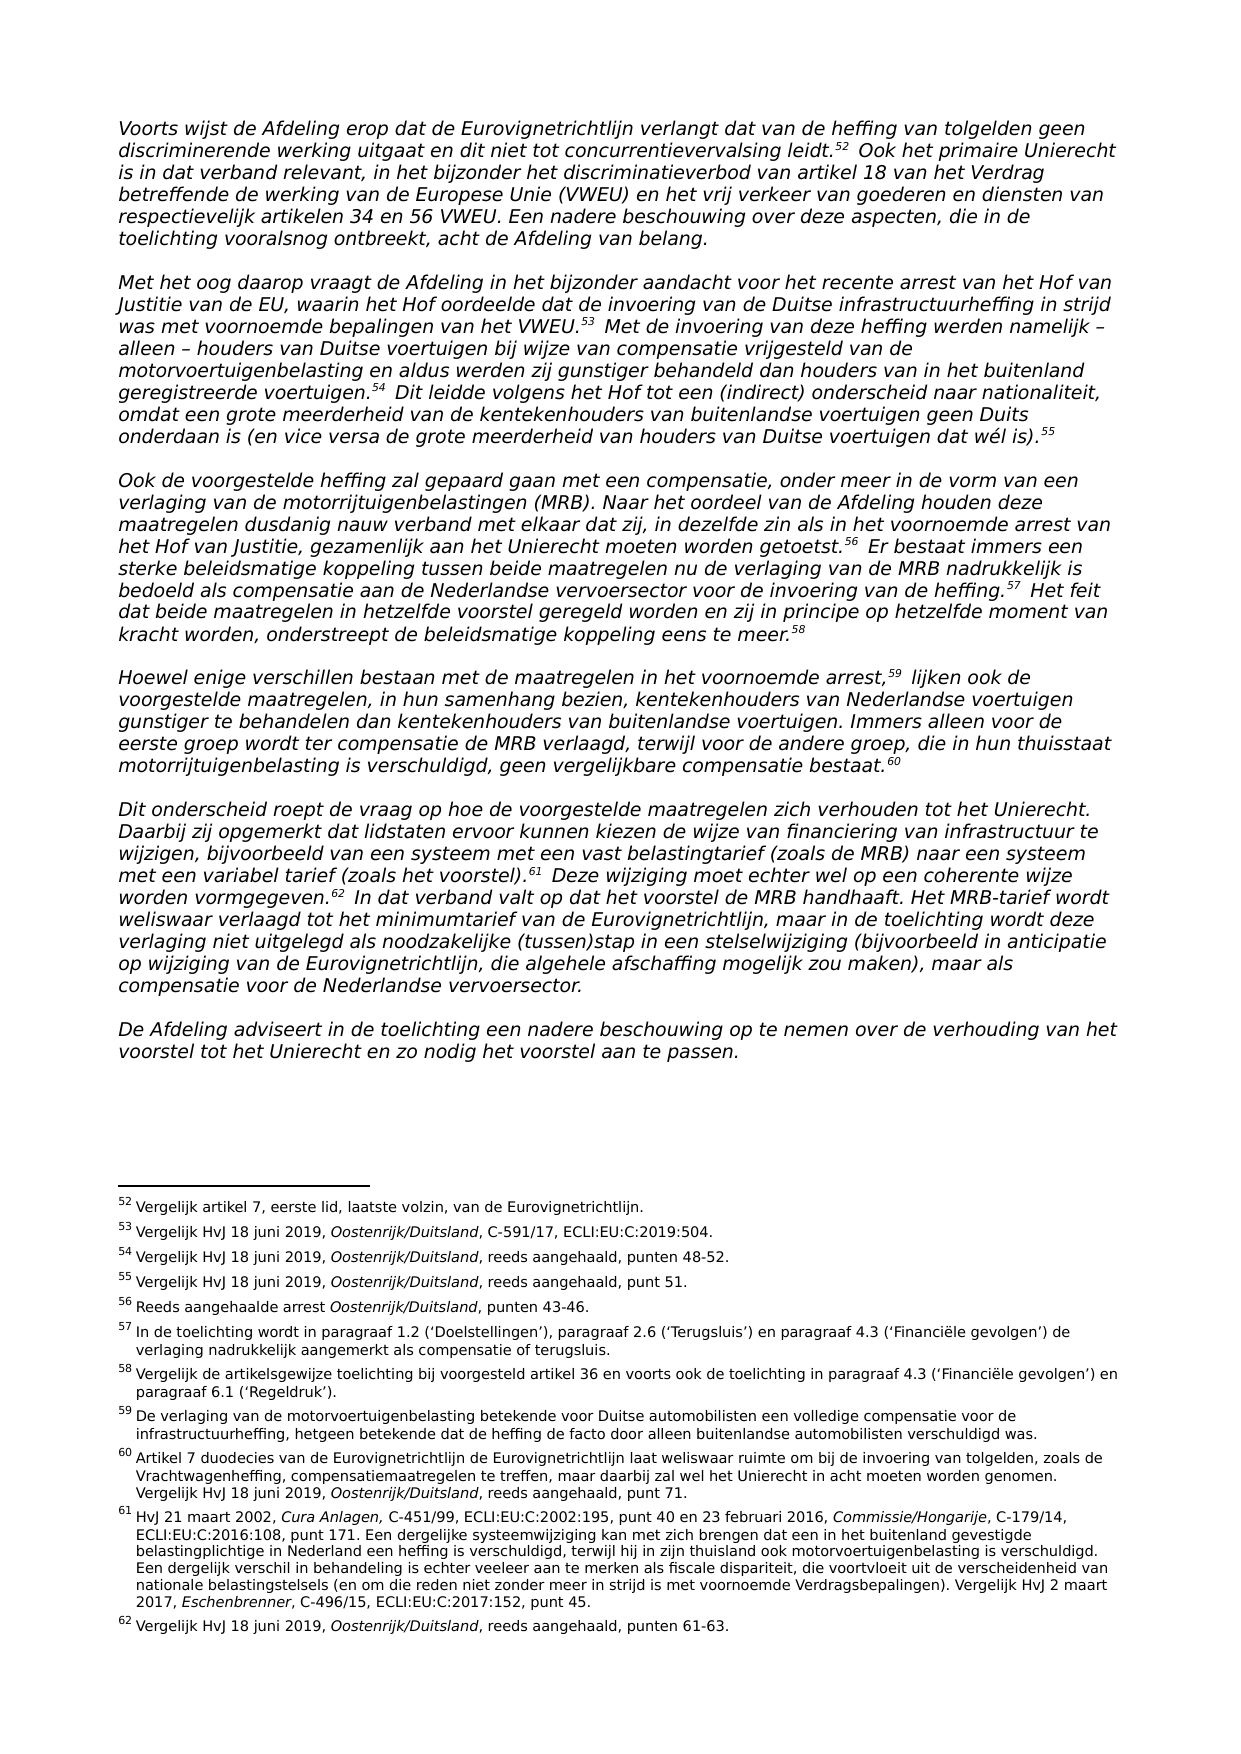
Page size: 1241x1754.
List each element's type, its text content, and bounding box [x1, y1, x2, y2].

text Artikel 7 duodecies van de Eurovignetrichtlijn de Eurovignetrichtlijn laat weliswaar ruimte om bij de invoering van tolgelden, zoals de Vrachtwagenheffing, compensatiemaatregelen te treffen, maar daarbij zal wel het Unierecht in acht moeten worden genomen. Vergelijk HvJ 18 juni 2019, Oostenrijk/Duitsland, reeds aangehaald, punt 71. [118, 1446, 1122, 1501]
text Vergelijk HvJ 18 juni 2019, Oostenrijk/Duitsland, reeds aangehaald, punt 51. [118, 1270, 1122, 1292]
text Vergelijk HvJ 18 juni 2019, Oostenrijk/Duitsland, reeds aangehaald, punten 61-63. [118, 1614, 1122, 1636]
text Vergelijk HvJ 18 juni 2019, Oostenrijk/Duitsland, reeds aangehaald, punten 48-52. [118, 1245, 1122, 1267]
text Vergelijk de artikelsgewijze toelichting bij voorgesteld artikel 36 en voorts ook de toelichting in paragraaf 4.3 (‘Financiële gevolgen’) en paragraaf 6.1 (‘Regeldruk’). [118, 1362, 1122, 1401]
text In de toelichting wordt in paragraaf 1.2 (‘Doelstellingen’), paragraaf 2.6 (‘Terugsluis’) en paragraaf 4.3 (‘Financiële gevolgen’) de verlaging nadrukkelijk aangemerkt als compensatie of terugsluis. [118, 1320, 1122, 1359]
text De verlaging van de motorvoertuigenbelasting betekende voor Duitse automobilisten een volledige compensatie voor de infrastructuurheffing, hetgeen betekende dat de heffing de facto door alleen buitenlandse automobilisten verschuldigd was. [118, 1404, 1122, 1443]
text Met het oog daarop vraagt de Afdeling in het bijzonder aandacht voor het recente arrest van het Hof van Justitie van de EU, waarin het Hof oordeelde dat de invoering van de Duitse infrastructuurheffing in strijd was met voornoemde bepalingen van het VWEU. Met de invoering van deze heffing werden namelijk – alleen – houders van Duitse voertuigen bij wijze van compensatie vrijgesteld van de motorvoertuigenbelasting en aldus werden zij gunstiger behandeld dan houders van in het buitenland geregistreerde voertuigen. Dit leidde volgens het Hof tot een (indirect) onderscheid naar nationaliteit, omdat een grote meerderheid van de kentekenhouders van buitenlandse voertuigen geen Duits onderdaan is (en vice versa de grote meerderheid van houders van Duitse voertuigen dat wél is). [118, 272, 1122, 448]
text HvJ 21 maart 2002, Cura Anlagen, C-451/99, ECLI:EU:C:2002:195, punt 40 en 23 februari 2016, Commissie/Hongarije, C‑179/14, ECLI:EU:C:2016:108, punt 171. Een dergelijke systeemwijziging kan met zich brengen dat een in het buitenland gevestigde belastingplichtige in Nederland een heffing is verschuldigd, terwijl hij in zijn thuisland ook motorvoertuigenbelasting is verschuldigd. Een dergelijk verschil in behandeling is echter veeleer aan te merken als fiscale dispariteit, die voortvloeit uit de verscheidenheid van nationale belastingstelsels (en om die reden niet zonder meer in strijd is met voornoemde Verdragsbepalingen). Vergelijk HvJ 2 maart 2017, Eschenbrenner, C‑496/15, ECLI:EU:C:2017:152, punt 45. [118, 1504, 1122, 1611]
text Vergelijk HvJ 18 juni 2019, Oostenrijk/Duitsland, C-591/17, ECLI:EU:C:2019:504. [118, 1220, 1122, 1242]
text Ook de voorgestelde heffing zal gepaard gaan met een compensatie, onder meer in de vorm van een verlaging van de motorrijtuigenbelastingen (MRB). Naar het oordeel van de Afdeling houden deze maatregelen dusdanig nauw verband met elkaar dat zij, in dezelfde zin als in het voornoemde arrest van het Hof van Justitie, gezamenlijk aan het Unierecht moeten worden getoetst. Er bestaat immers een sterke beleidsmatige koppeling tussen beide maatregelen nu de verlaging van de MRB nadrukkelijk is bedoeld als compensatie aan de Nederlandse vervoersector voor de invoering van de heffing. Het feit dat beide maatregelen in hetzelfde voorstel geregeld worden en zij in principe op hetzelfde moment van kracht worden, onderstreept de beleidsmatige koppeling eens te meer. [118, 469, 1122, 645]
text Voorts wijst de Afdeling erop dat de Eurovignetrichtlijn verlangt dat van de heffing van tolgelden geen discriminerende werking uitgaat en dit niet tot concurrentievervalsing leidt. Ook het primaire Unierecht is in dat verband relevant, in het bijzonder het discriminatieverbod van artikel 18 van het Verdrag betreffende de werking van de Europese Unie (VWEU) en het vrij verkeer van goederen en diensten van respectievelijk artikelen 34 en 56 VWEU. Een nadere beschouwing over deze aspecten, die in de toelichting vooralsnog ontbreekt, acht de Afdeling van belang. [118, 118, 1122, 250]
text Vergelijk artikel 7, eerste lid, laatste volzin, van de Eurovignetrichtlijn. [118, 1195, 1122, 1217]
text De Afdeling adviseert in de toelichting een nadere beschouwing op te nemen over de verhouding van het voorstel tot het Unierecht en zo nodig het voorstel aan te passen. [118, 1019, 1122, 1063]
text Dit onderscheid roept de vraag op hoe de voorgestelde maatregelen zich verhouden tot het Unierecht. Daarbij zij opgemerkt dat lidstaten ervoor kunnen kiezen de wijze van financiering van infrastructuur te wijzigen, bijvoorbeeld van een systeem met een vast belastingtarief (zoals de MRB) naar een systeem met een variabel tarief (zoals het voorstel). Deze wijziging moet echter wel op een coherente wijze worden vormgegeven. In dat verband valt op dat het voorstel de MRB handhaaft. Het MRB-tarief wordt weliswaar verlaagd tot het minimumtarief van de Eurovignetrichtlijn, maar in de toelichting wordt deze verlaging niet uitgelegd als noodzakelijke (tussen)stap in een stelselwijziging (bijvoorbeeld in anticipatie op wijziging van de Eurovignetrichtlijn, die algehele afschaffing mogelijk zou maken), maar als compensatie voor de Nederlandse vervoersector. [118, 799, 1122, 997]
text Reeds aangehaalde arrest Oostenrijk/Duitsland, punten 43-46. [118, 1295, 1122, 1317]
text Hoewel enige verschillen bestaan met de maatregelen in het voornoemde arrest, lijken ook de voorgestelde maatregelen, in hun samenhang bezien, kentekenhouders van Nederlandse voertuigen gunstiger te behandelen dan kentekenhouders van buitenlandse voertuigen. Immers alleen voor de eerste groep wordt ter compensatie de MRB verlaagd, terwijl voor de andere groep, die in hun thuisstaat motorrijtuigenbelasting is verschuldigd, geen vergelijkbare compensatie bestaat. [118, 667, 1122, 777]
